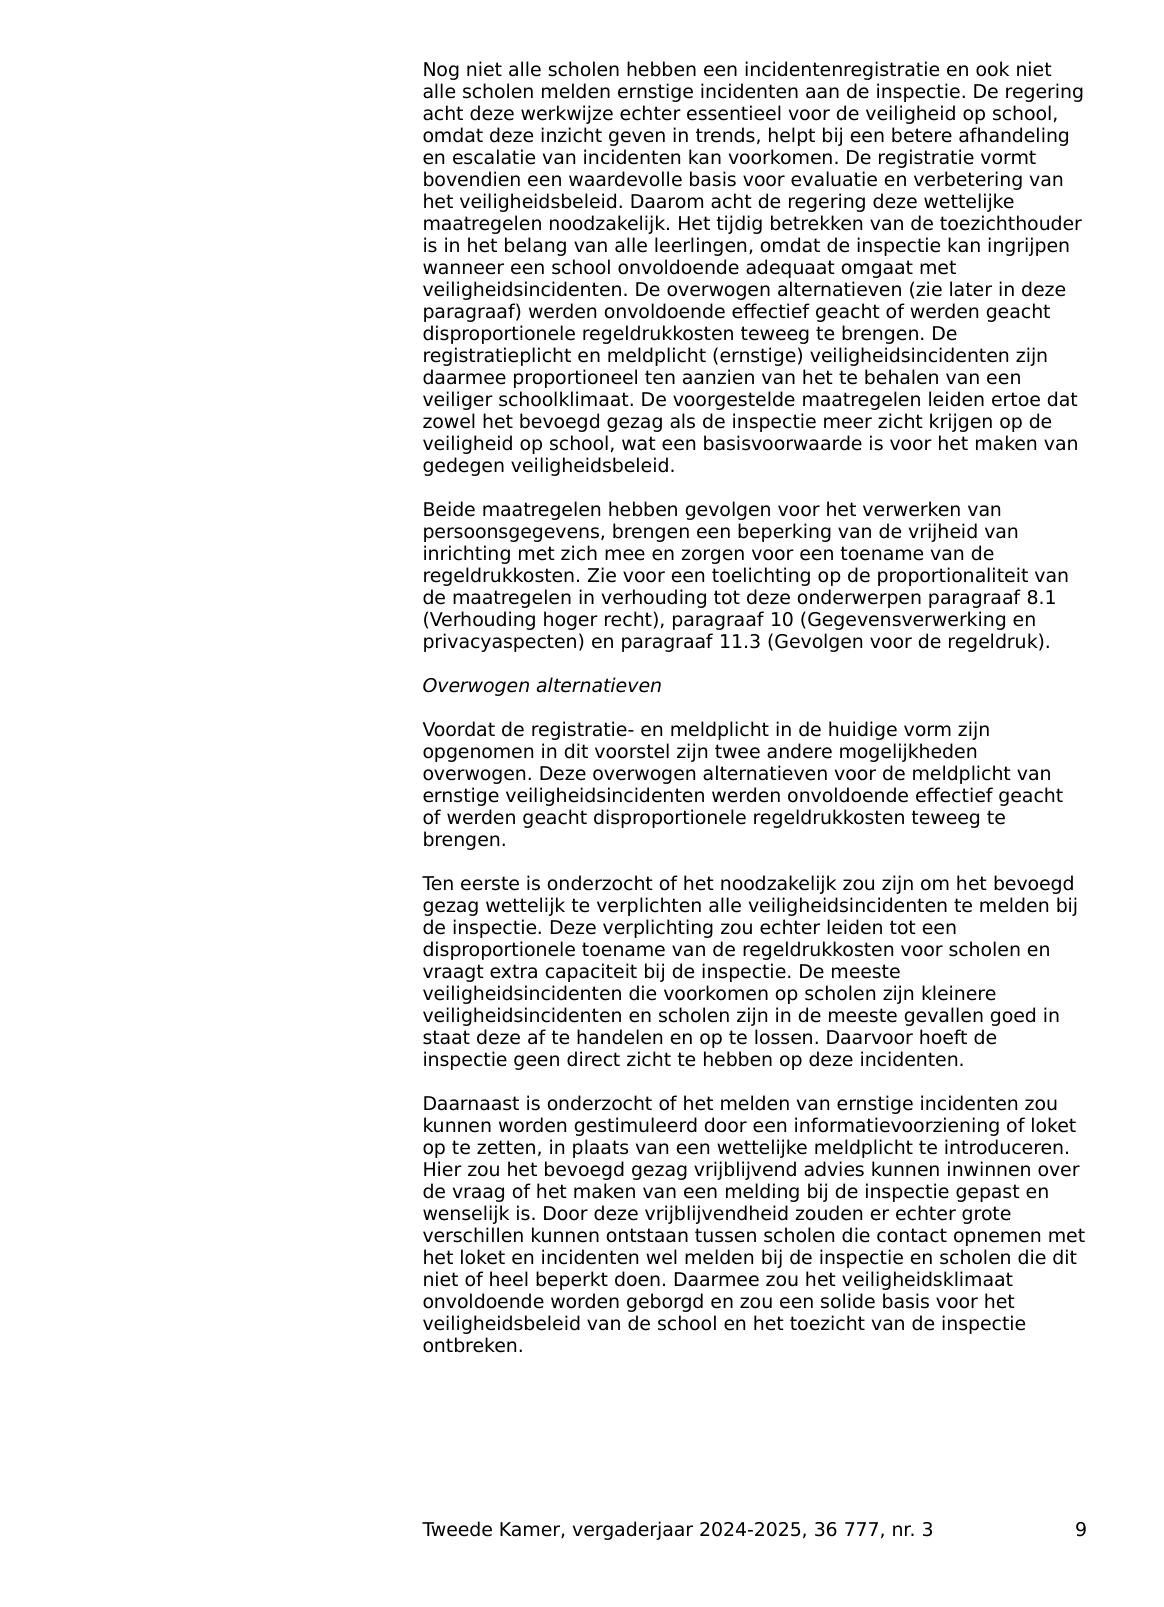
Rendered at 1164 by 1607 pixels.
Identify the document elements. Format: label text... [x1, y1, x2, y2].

text Beide maatregelen hebben gevolgen voor het verwerken van persoonsgegevens, brengen een beperking van de vrijheid van inrichting met zich mee en zorgen voor een toename van de regeldrukkosten. Zie voor een toelichting op de proportionaliteit van de maatregelen in verhouding tot deze onderwerpen paragraaf 8.1 (Verhouding hoger recht), paragraaf 10 (Gegevensverwerking en privacyaspecten) en paragraaf 11.3 (Gevolgen voor de regeldruk). [422, 499, 1087, 653]
text Voordat de registratie- en meldplicht in de huidige vorm zijn opgenomen in dit voorstel zijn twee andere mogelijkheden overwogen. Deze overwogen alternatieven voor de meldplicht van ernstige veiligheidsincidenten werden onvoldoende effectief geacht of werden geacht disproportionele regeldrukkosten teweeg te brengen. [422, 719, 1087, 851]
subtitle Overwogen alternatieven [422, 675, 1087, 697]
text Nog niet alle scholen hebben een incidentenregistratie en ook niet alle scholen melden ernstige incidenten aan de inspectie. De regering acht deze werkwijze echter essentieel voor de veiligheid op school, omdat deze inzicht geven in trends, helpt bij een betere afhandeling en escalatie van incidenten kan voorkomen. De registratie vormt bovendien een waardevolle basis voor evaluatie en verbetering van het veiligheidsbeleid. Daarom acht de regering deze wettelijke maatregelen noodzakelijk. Het tijdig betrekken van de toezichthouder is in het belang van alle leerlingen, omdat de inspectie kan ingrijpen wanneer een school onvoldoende adequaat omgaat met veiligheidsincidenten. De overwogen alternatieven (zie later in deze paragraaf) werden onvoldoende effectief geacht of werden geacht disproportionele regeldrukkosten teweeg te brengen. De registratieplicht en meldplicht (ernstige) veiligheidsincidenten zijn daarmee proportioneel ten aanzien van het te behalen van een veiliger schoolklimaat. De voorgestelde maatregelen leiden ertoe dat zowel het bevoegd gezag als de inspectie meer zicht krijgen op de veiligheid op school, wat een basisvoorwaarde is voor het maken van gedegen veiligheidsbeleid. [422, 59, 1087, 477]
text Daarnaast is onderzocht of het melden van ernstige incidenten zou kunnen worden gestimuleerd door een informatievoorziening of loket op te zetten, in plaats van een wettelijke meldplicht te introduceren. Hier zou het bevoegd gezag vrijblijvend advies kunnen inwinnen over de vraag of het maken van een melding bij de inspectie gepast en wenselijk is. Door deze vrijblijvendheid zouden er echter grote verschillen kunnen ontstaan tussen scholen die contact opnemen met het loket en incidenten wel melden bij de inspectie en scholen die dit niet of heel beperkt doen. Daarmee zou het veiligheidsklimaat onvoldoende worden geborgd en zou een solide basis voor het veiligheidsbeleid van de school en het toezicht van de inspectie ontbreken. [422, 1093, 1087, 1357]
text Ten eerste is onderzocht of het noodzakelijk zou zijn om het bevoegd gezag wettelijk te verplichten alle veiligheidsincidenten te melden bij de inspectie. Deze verplichting zou echter leiden tot een disproportionele toename van de regeldrukkosten voor scholen en vraagt extra capaciteit bij de inspectie. De meeste veiligheidsincidenten die voorkomen op scholen zijn kleinere veiligheidsincidenten en scholen zijn in de meeste gevallen goed in staat deze af te handelen en op te lossen. Daarvoor hoeft de inspectie geen direct zicht te hebben op deze incidenten. [422, 873, 1087, 1071]
